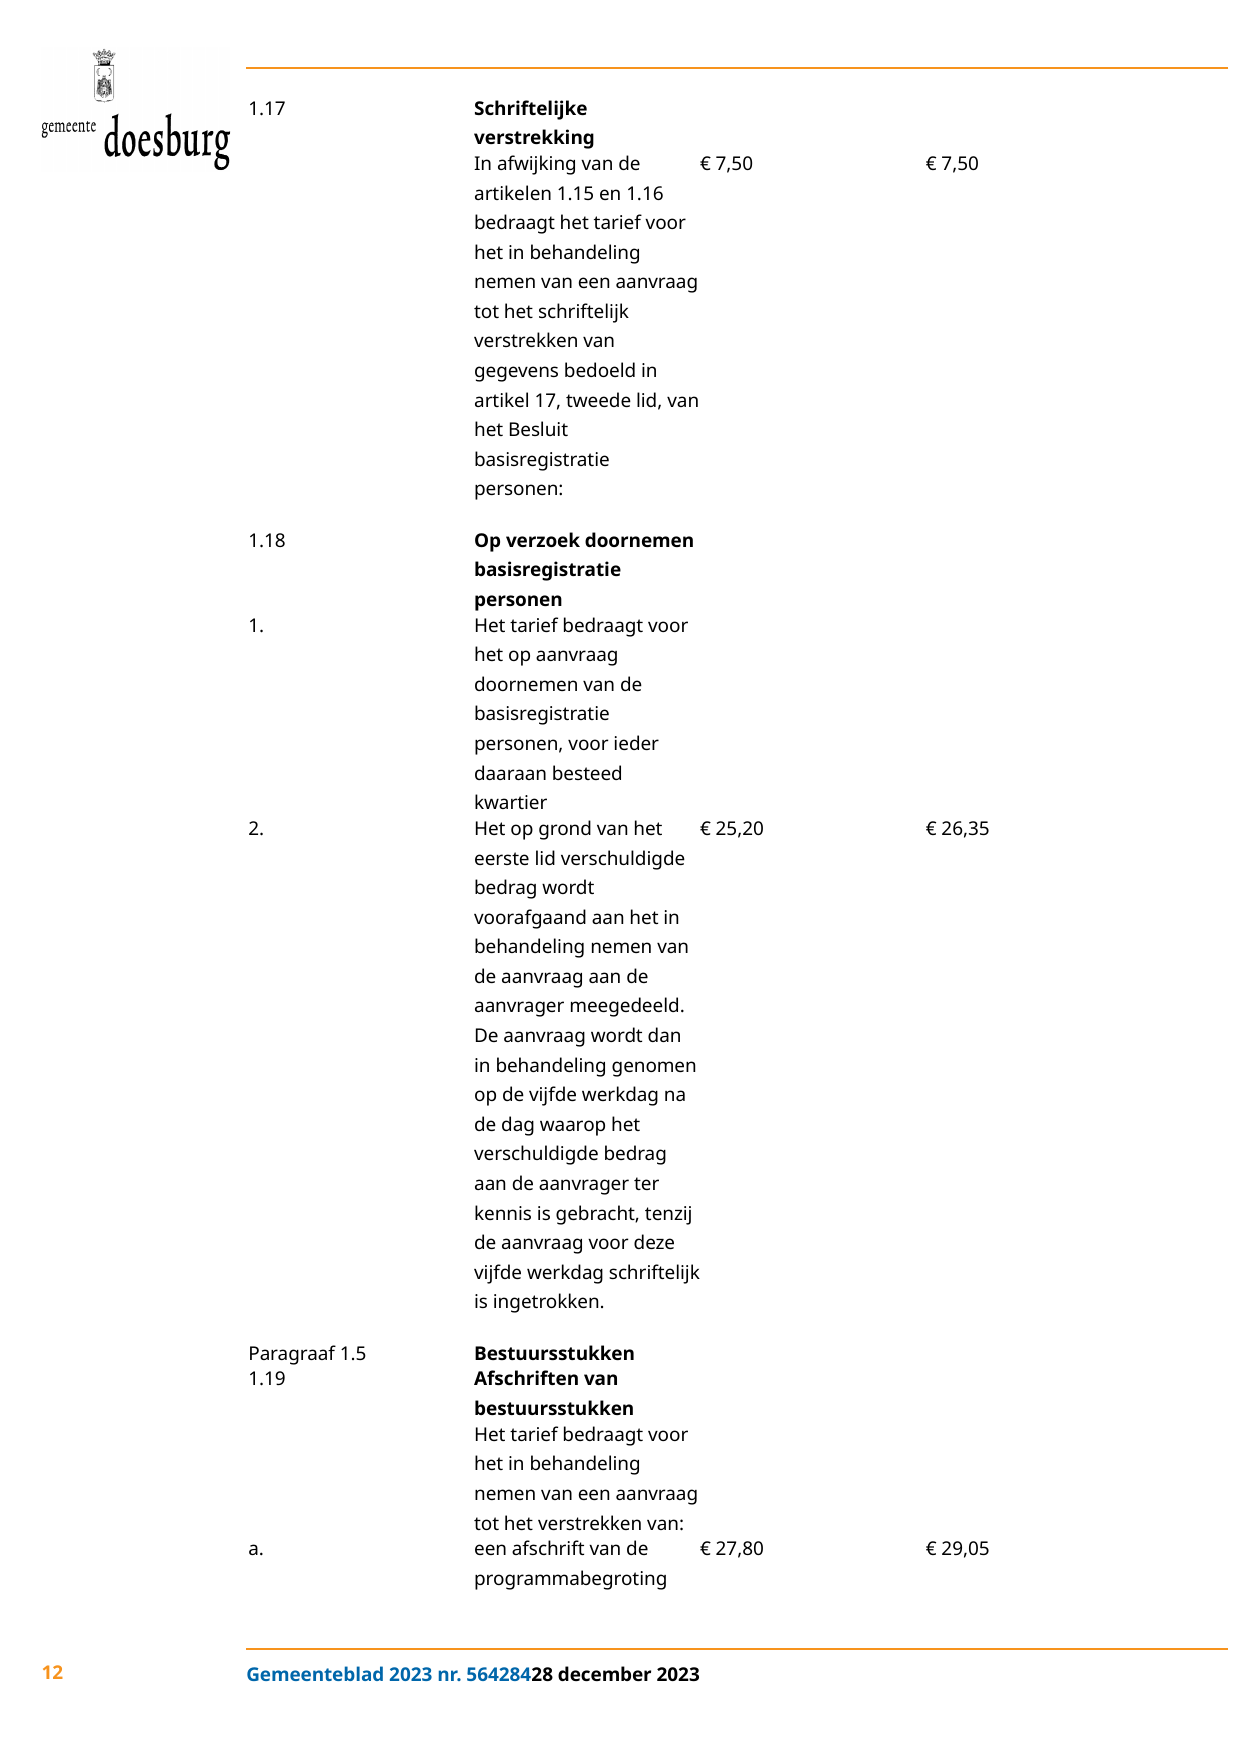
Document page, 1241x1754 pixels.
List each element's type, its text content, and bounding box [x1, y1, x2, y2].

table_cell 1.17 [248, 95, 474, 150]
table_cell Het tarief bedraagt voor het in behandeling nemen van een aanvraag tot het verstrekken van: [474, 1421, 700, 1535]
table_cell In afwijking van de artikelen 1.15 en 1.16 bedraagt het tarief voor het in behandeling nemen van een aanvraag tot het schriftelijk verstrekken van gegevens bedoeld in artikel 17, tweede lid, van het Besluit basisregistratie personen: [474, 150, 700, 501]
table_cell € 25,20 [700, 815, 926, 1314]
table_cell [926, 612, 1152, 815]
table_cell [700, 612, 926, 815]
table_cell 1.19 [248, 1366, 474, 1421]
table_cell [926, 95, 1152, 150]
table_cell [926, 1340, 1152, 1366]
table_cell [700, 527, 926, 612]
table_cell [248, 1314, 474, 1340]
table_cell € 27,80 [700, 1535, 926, 1591]
table_cell [926, 1366, 1152, 1421]
table_cell [700, 1340, 926, 1366]
table_cell een afschrift van de programmabegroting [474, 1535, 700, 1591]
table_cell [700, 1366, 926, 1421]
table_cell 2. [248, 815, 474, 1314]
table_cell [700, 501, 926, 527]
picture [41, 47, 231, 172]
table_cell [700, 1421, 926, 1535]
table_cell [248, 1421, 474, 1535]
table_cell [248, 150, 474, 501]
table_cell [926, 527, 1152, 612]
table_cell € 29,05 [926, 1535, 1152, 1591]
table_cell 1. [248, 612, 474, 815]
table_cell [474, 501, 700, 527]
table_cell [926, 1421, 1152, 1535]
table_cell Schriftelijke verstrekking [474, 95, 700, 150]
table_cell [248, 501, 474, 527]
table_cell € 26,35 [926, 815, 1152, 1314]
table_cell Het tarief bedraagt voor het op aanvraag doornemen van de basisregistratie personen, voor ieder daaraan besteed kwartier [474, 612, 700, 815]
table_cell [474, 1314, 700, 1340]
table_cell Bestuursstukken [474, 1340, 700, 1366]
table_cell [926, 501, 1152, 527]
table_cell € 7,50 [926, 150, 1152, 501]
table_cell [700, 95, 926, 150]
table_cell [926, 1314, 1152, 1340]
table_cell a. [248, 1535, 474, 1591]
table_cell Afschriften van bestuursstukken [474, 1366, 700, 1421]
table_cell Paragraaf 1.5 [248, 1340, 474, 1366]
table_cell Het op grond van het eerste lid verschuldigde bedrag wordt voorafgaand aan het in behandeling nemen van de aanvraag aan de aanvrager meegedeeld. De aanvraag wordt dan in behandeling genomen op de vijfde werkdag na de dag waarop het verschuldigde bedrag aan de aanvrager ter kennis is gebracht, tenzij de aanvraag voor deze vijfde werkdag schriftelijk is ingetrokken. [474, 815, 700, 1314]
table_cell 1.18 [248, 527, 474, 612]
table_cell [700, 1314, 926, 1340]
table_cell € 7,50 [700, 150, 926, 501]
table_cell Op verzoek doornemen basisregistratie personen [474, 527, 700, 612]
